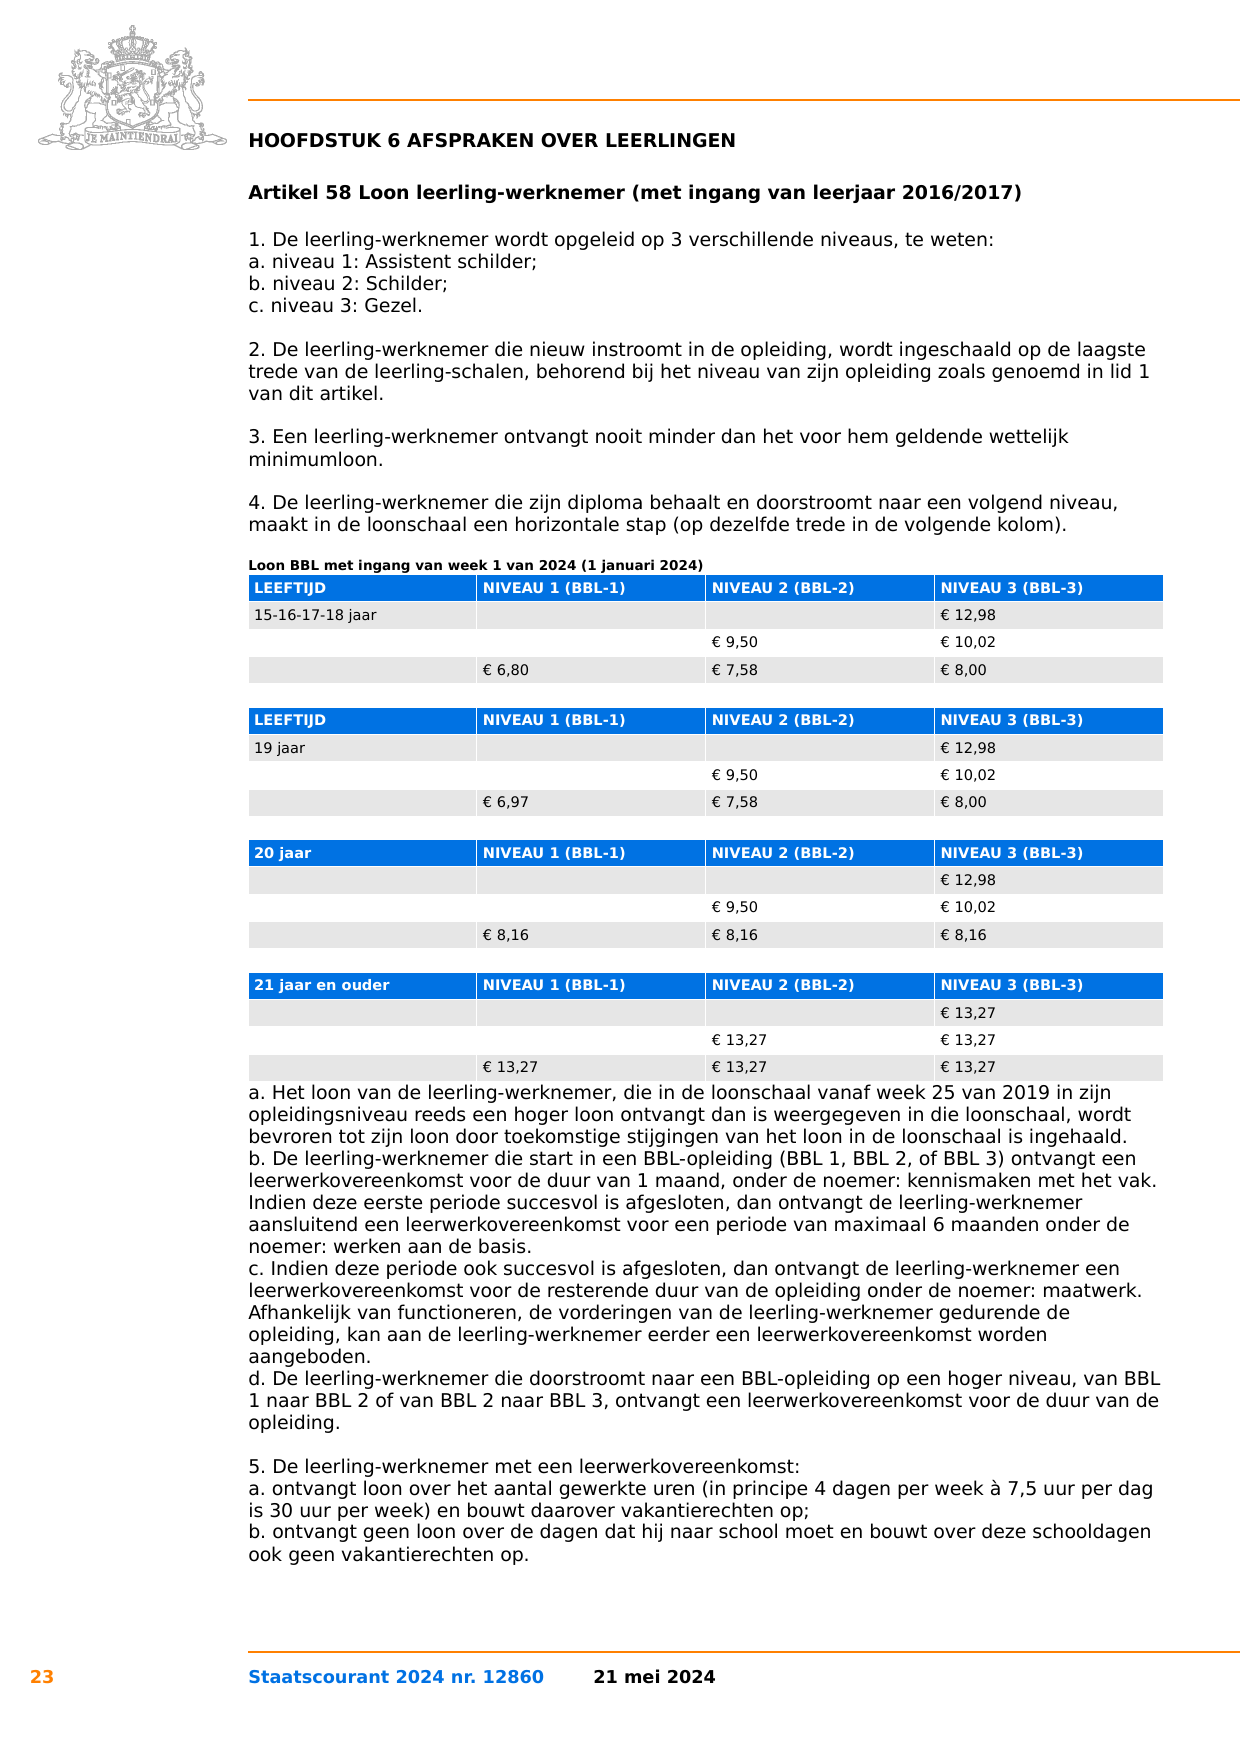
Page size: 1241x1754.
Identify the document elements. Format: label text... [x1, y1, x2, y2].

text a. niveau 1: Assistent schilder; [248, 251, 1163, 273]
table_cell € 13,27 [706, 1055, 934, 1081]
table_cell [249, 1000, 476, 1026]
text b. De leerling-werknemer die start in een BBL-opleiding (BBL 1, BBL 2, of BBL 3) ontvangt een leerwerkovereenkomst voor de duur van 1 maand, onder de noemer: kennismaken met het vak. Indien deze eerste periode succesvol is afgesloten, dan ontvangt de leerling-werknemer aansluitend een leerwerkovereenkomst voor een periode van maximaal 6 maanden onder de noemer: werken aan de basis. [248, 1148, 1163, 1258]
table_cell [477, 1027, 705, 1053]
table_cell € 9,50 [706, 895, 934, 921]
table_header LEEFTIJD [249, 708, 476, 734]
text c. niveau 3: Gezel. [248, 295, 1163, 317]
text c. Indien deze periode ook succesvol is afgesloten, dan ontvangt de leerling-werknemer een leerwerkovereenkomst voor de resterende duur van de opleiding onder de noemer: maatwerk. Afhankelijk van functioneren, de vorderingen van de leerling-werknemer gedurende de opleiding, kan aan de leerling-werknemer eerder een leerwerkovereenkomst worden aangeboden. [248, 1258, 1163, 1368]
table_cell [249, 895, 476, 921]
table_cell € 13,27 [477, 1055, 705, 1081]
text b. niveau 2: Schilder; [248, 273, 1163, 295]
table_cell € 8,16 [935, 922, 1163, 948]
table_cell [477, 1000, 705, 1026]
table_cell [477, 762, 705, 788]
table_cell € 10,02 [935, 630, 1163, 656]
table_header NIVEAU 2 (BBL-2) [706, 973, 934, 999]
table_cell € 13,27 [706, 1027, 934, 1053]
table_cell € 9,50 [706, 762, 934, 788]
table_cell [706, 735, 934, 761]
table_cell € 6,80 [477, 657, 705, 683]
text 2. De leerling-werknemer die nieuw instroomt in de opleiding, wordt ingeschaald op de laagste trede van de leerling-schalen, behorend bij het niveau van zijn opleiding zoals genoemd in lid 1 van dit artikel. [248, 339, 1163, 404]
table_header 21 jaar en ouder [249, 973, 476, 999]
table_cell € 12,98 [935, 602, 1163, 629]
table_cell [249, 790, 476, 816]
text a. ontvangt loon over het aantal gewerkte uren (in principe 4 dagen per week à 7,5 uur per dag is 30 uur per week) en bouwt daarover vakantierechten op; [248, 1477, 1163, 1521]
table_cell € 8,00 [935, 657, 1163, 683]
text b. ontvangt geen loon over de dagen dat hij naar school moet en bouwt over deze schooldagen ook geen vakantierechten op. [248, 1521, 1163, 1565]
table_cell [706, 602, 934, 629]
table_cell [249, 1055, 476, 1081]
table_cell [706, 1000, 934, 1026]
table_cell € 12,98 [935, 735, 1163, 761]
subtitle Artikel 58 Loon leerling-werknemer (met ingang van leerjaar 2016/2017) [248, 182, 1163, 204]
table_cell NIVEAU 3 (BBL-3) [935, 575, 1163, 601]
table_cell [249, 922, 476, 948]
table_cell € 10,02 [935, 762, 1163, 788]
table_header NIVEAU 1 (BBL-1) [477, 708, 705, 734]
table_cell [249, 657, 476, 683]
text a. Het loon van de leerling-werknemer, die in de loonschaal vanaf week 25 van 2019 in zijn opleidingsniveau reeds een hoger loon ontvangt dan is weergegeven in die loonschaal, wordt bevroren tot zijn loon door toekomstige stijgingen van het loon in de loonschaal is ingehaald. [248, 1082, 1163, 1148]
table_cell € 8,16 [477, 922, 705, 948]
table_cell LEEFTIJD [249, 575, 476, 601]
table_cell 15-16-17-18 jaar [249, 602, 476, 629]
table_cell [477, 867, 705, 894]
table_cell € 13,27 [935, 1055, 1163, 1081]
table_header NIVEAU 2 (BBL-2) [706, 708, 934, 734]
table_cell € 12,98 [935, 867, 1163, 894]
table_header NIVEAU 3 (BBL-3) [935, 708, 1163, 734]
table_cell [477, 735, 705, 761]
table_header NIVEAU 2 (BBL-2) [706, 840, 934, 866]
table_header NIVEAU 1 (BBL-1) [477, 973, 705, 999]
text 3. Een leerling-werknemer ontvangt nooit minder dan het voor hem geldende wettelijk minimumloon. [248, 426, 1163, 470]
table_cell 19 jaar [249, 735, 476, 761]
table_cell [249, 1027, 476, 1053]
table_cell [477, 895, 705, 921]
table_cell [249, 762, 476, 788]
text d. De leerling-werknemer die doorstroomt naar een BBL-opleiding op een hoger niveau, van BBL 1 naar BBL 2 of van BBL 2 naar BBL 3, ontvangt een leerwerkovereenkomst voor de duur van de opleiding. [248, 1368, 1163, 1434]
table_cell € 7,58 [706, 657, 934, 683]
table_cell [477, 602, 705, 629]
table_cell € 9,50 [706, 630, 934, 656]
table_cell € 13,27 [935, 1027, 1163, 1053]
table_cell € 8,00 [935, 790, 1163, 816]
text 4. De leerling-werknemer die zijn diploma behaalt en doorstroomt naar een volgend niveau, maakt in de loonschaal een horizontale stap (op dezelfde trede in de volgende kolom). [248, 492, 1163, 536]
text 5. De leerling-werknemer met een leerwerkovereenkomst: [248, 1456, 1163, 1477]
table_cell € 8,16 [706, 922, 934, 948]
table_header NIVEAU 1 (BBL-1) [477, 840, 705, 866]
table_header 20 jaar [249, 840, 476, 866]
table_cell € 7,58 [706, 790, 934, 816]
table_header Loon BBL met ingang van week 1 van 2024 (1 januari 2024) [248, 558, 1163, 574]
table_cell NIVEAU 1 (BBL-1) [477, 575, 705, 601]
table_cell [249, 867, 476, 894]
table_cell NIVEAU 2 (BBL-2) [706, 575, 934, 601]
subtitle HOOFDSTUK 6 AFSPRAKEN OVER LEERLINGEN [248, 130, 1163, 152]
table_header NIVEAU 3 (BBL-3) [935, 973, 1163, 999]
table_cell [477, 630, 705, 656]
table_cell € 6,97 [477, 790, 705, 816]
table_cell [249, 630, 476, 656]
table_header NIVEAU 3 (BBL-3) [935, 840, 1163, 866]
text 1. De leerling-werknemer wordt opgeleid op 3 verschillende niveaus, te weten: [248, 229, 1163, 251]
table_cell € 13,27 [935, 1000, 1163, 1026]
table_cell € 10,02 [935, 895, 1163, 921]
table_cell [706, 867, 934, 894]
picture [38, 25, 227, 150]
